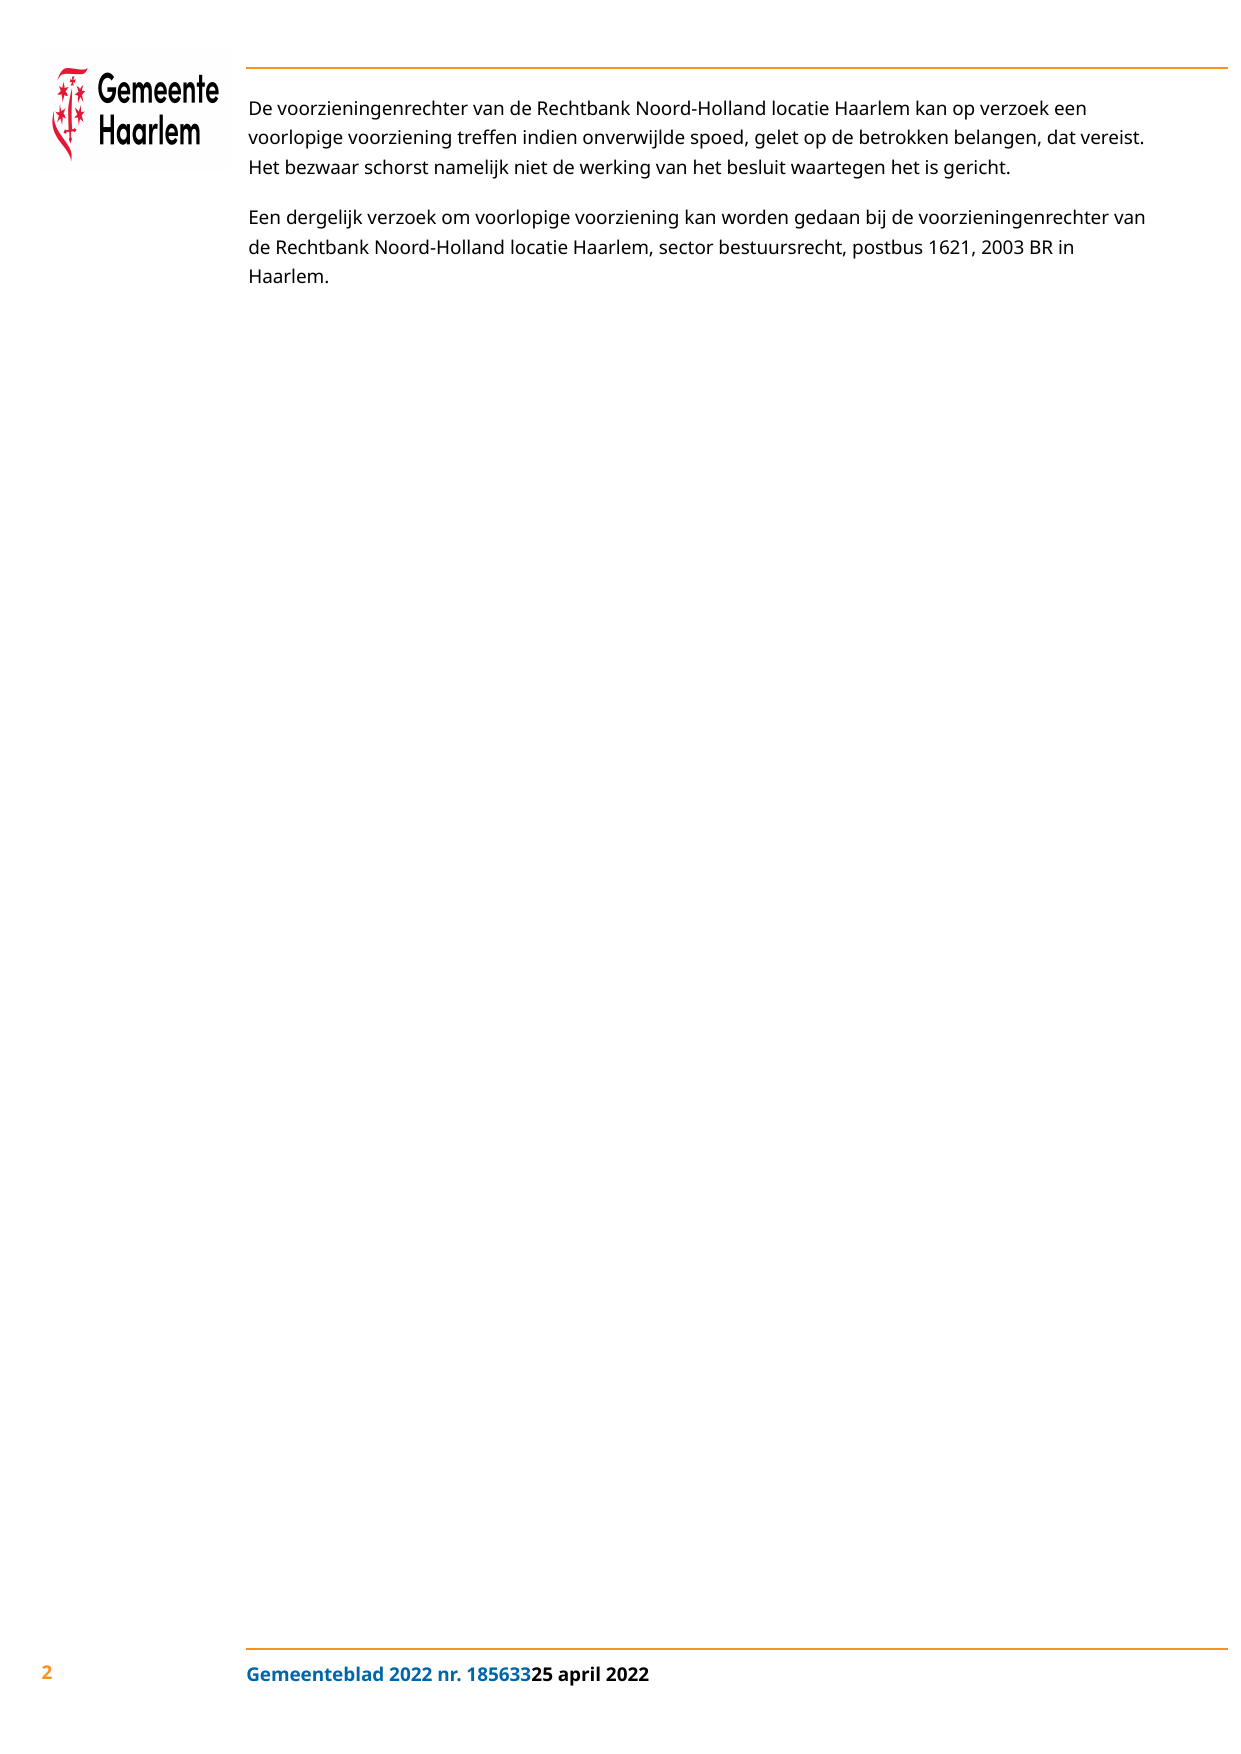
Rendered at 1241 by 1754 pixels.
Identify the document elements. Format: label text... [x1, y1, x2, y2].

text Een dergelijk verzoek om voorlopige voorziening kan worden gedaan bij de voorzieningenrechter van de Rechtbank Noord-Holland locatie Haarlem, sector bestuursrecht, postbus 1621, 2003 BR in Haarlem. [248, 204, 1152, 289]
text De voorzieningenrechter van de Rechtbank Noord-Holland locatie Haarlem kan op verzoek een voorlopige voorziening treffen indien onverwijlde spoed, gelet op de betrokken belangen, dat vereist. Het bezwaar schorst namelijk niet de werking van het besluit waartegen het is gericht. [248, 95, 1152, 180]
picture [41, 47, 231, 172]
